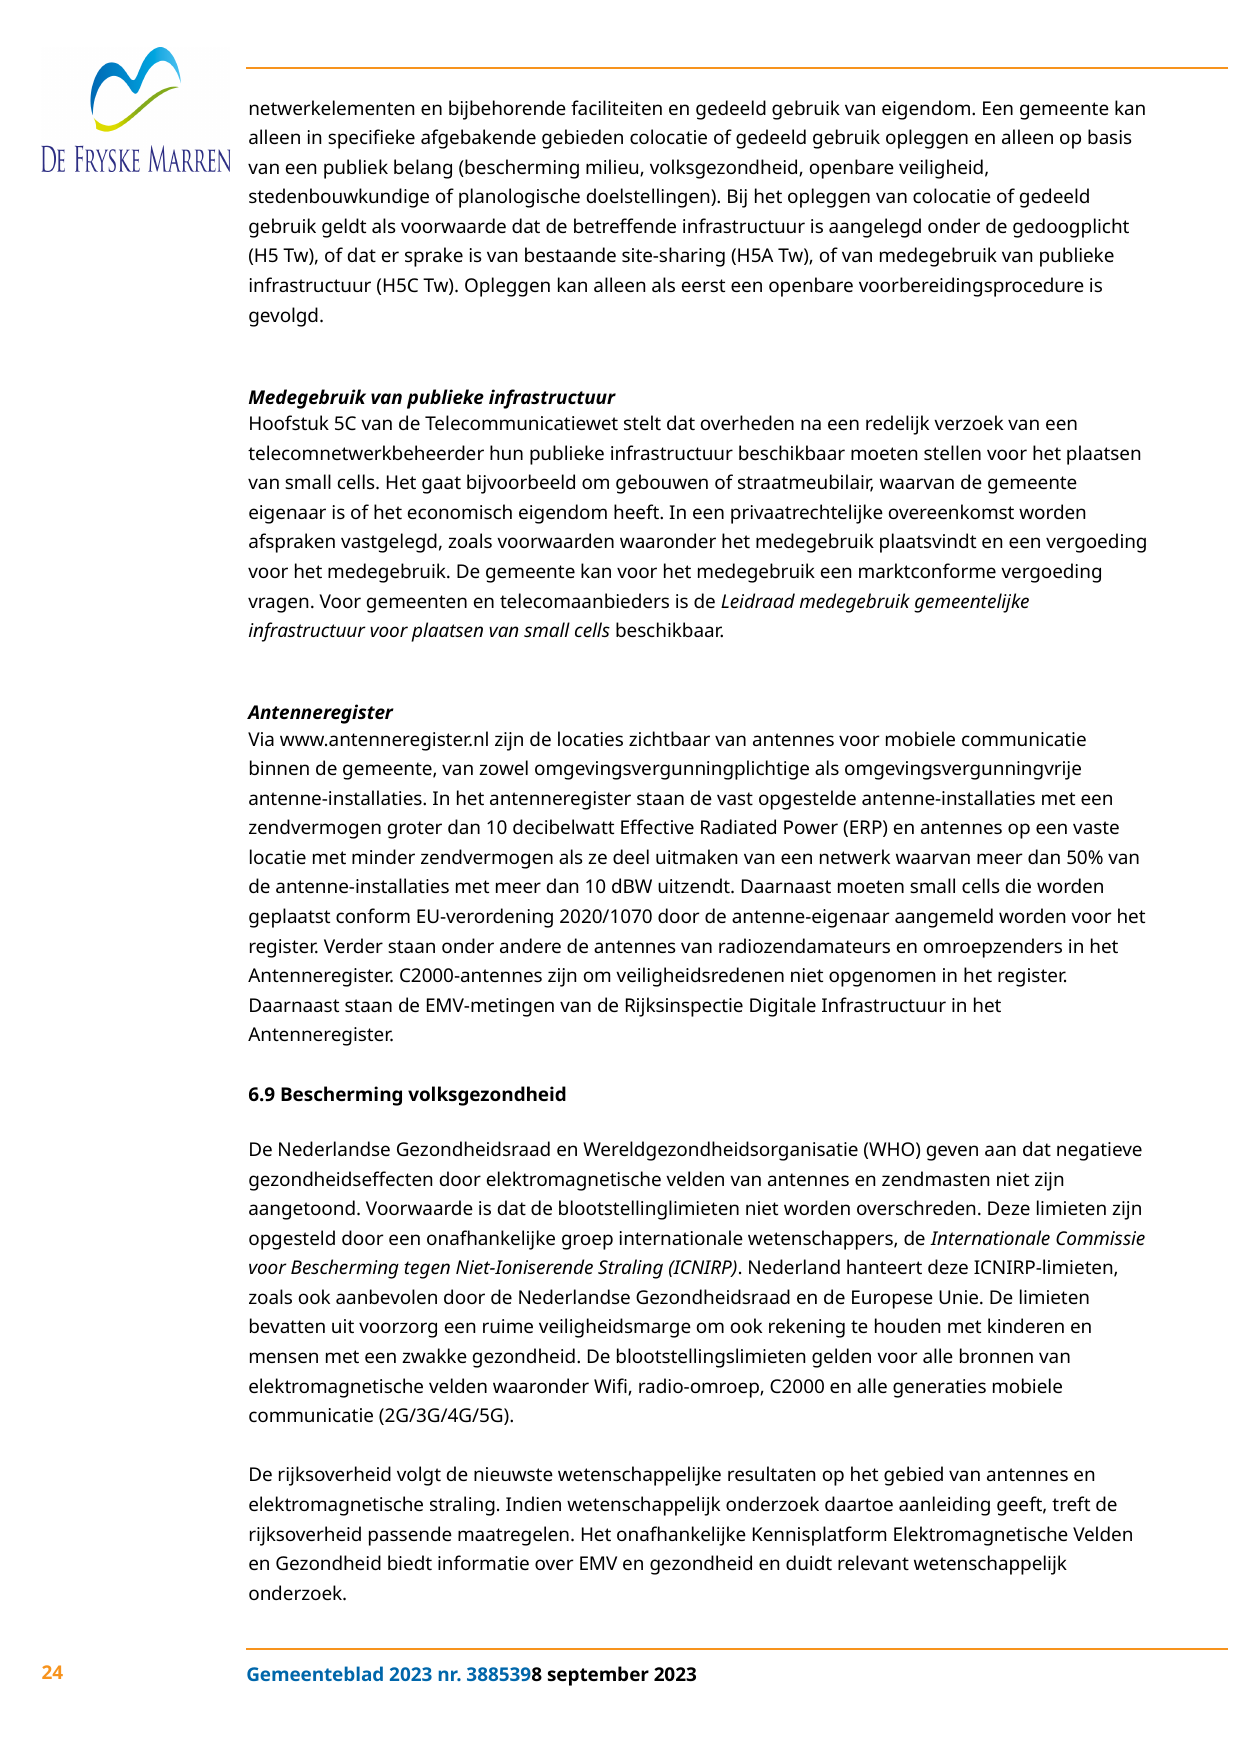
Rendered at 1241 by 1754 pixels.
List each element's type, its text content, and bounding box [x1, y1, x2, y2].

text Via www.antenneregister.nl zijn de locaties zichtbaar van antennes voor mobiele communicatie binnen de gemeente, van zowel omgevingsvergunningplichtige als omgevingsvergunningvrije antenne-installaties. In het antenneregister staan de vast opgestelde antenne-installaties met een zendvermogen groter dan 10 decibelwatt Effective Radiated Power (ERP) en antennes op een vaste locatie met minder zendvermogen als ze deel uitmaken van een netwerk waarvan meer dan 50% van de antenne-installaties met meer dan 10 dBW uitzendt. Daarnaast moeten small cells die worden geplaatst conform EU-verordening 2020/1070 door de antenne-eigenaar aangemeld worden voor het register. Verder staan onder andere de antennes van radiozendamateurs en omroepzenders in het Antenneregister. C2000-antennes zijn om veiligheidsredenen niet opgenomen in het register. Daarnaast staan de EMV-metingen van de Rijksinspectie Digitale Infrastructuur in het Antenneregister. [248, 726, 1152, 1047]
text De rijksoverheid volgt de nieuwste wetenschappelijke resultaten op het gebied van antennes en elektromagnetische straling. Indien wetenschappelijk onderzoek daartoe aanleiding geeft, treft de rijksoverheid passende maatregelen. Het onafhankelijke Kennisplatform Elektromagnetische Velden en Gezondheid biedt informatie over EMV en gezondheid en duidt relevant wetenschappelijk onderzoek. [248, 1462, 1152, 1606]
text Medegebruik van publieke infrastructuur [248, 382, 1152, 410]
text netwerkelementen en bijbehorende faciliteiten en gedeeld gebruik van eigendom. Een gemeente kan alleen in specifieke afgebakende gebieden colocatie of gedeeld gebruik opleggen en alleen op basis van een publiek belang (bescherming milieu, volksgezondheid, openbare veiligheid, stedenbouwkundige of planologische doelstellingen). Bij het opleggen van colocatie of gedeeld gebruik geldt als voorwaarde dat de betreffende infrastructuur is aangelegd onder de gedoogplicht (H5 Tw), of dat er sprake is van bestaande site-sharing (H5A Tw), of van medegebruik van publieke infrastructuur (H5C Tw). Opleggen kan alleen als eerst een openbare voorbereidingsprocedure is gevolgd. [248, 95, 1152, 328]
text De Nederlandse Gezondheidsraad en Wereldgezondheidsorganisatie (WHO) geven aan dat negatieve gezondheidseffecten door elektromagnetische velden van antennes en zendmasten niet zijn aangetoond. Voorwaarde is dat de blootstellinglimieten niet worden overschreden. Deze limieten zijn opgesteld door een onafhankelijke groep internationale wetenschappers, de Internationale Commissie voor Bescherming tegen Niet-Ioniserende Straling (ICNIRP). Nederland hanteert deze ICNIRP-limieten, zoals ook aanbevolen door de Nederlandse Gezondheidsraad en de Europese Unie. De limieten bevatten uit voorzorg een ruime veiligheidsmarge om ook rekening te houden met kinderen en mensen met een zwakke gezondheid. De blootstellingslimieten gelden voor alle bronnen van elektromagnetische velden waaronder Wifi, radio-omroep, C2000 en alle generaties mobiele communicatie (2G/3G/4G/5G). [248, 1136, 1152, 1428]
text 6.9 Bescherming volksgezondheid [248, 1081, 1152, 1107]
picture [41, 47, 231, 172]
text Antenneregister [248, 697, 1152, 726]
text Hoofstuk 5C van de Telecommunicatiewet stelt dat overheden na een redelijk verzoek van een telecomnetwerkbeheerder hun publieke infrastructuur beschikbaar moeten stellen voor het plaatsen van small cells. Het gaat bijvoorbeeld om gebouwen of straatmeubilair, waarvan de gemeente eigenaar is of het economisch eigendom heeft. In een privaatrechtelijke overeenkomst worden afspraken vastgelegd, zoals voorwaarden waaronder het medegebruik plaatsvindt en een vergoeding voor het medegebruik. De gemeente kan voor het medegebruik een marktconforme vergoeding vragen. Voor gemeenten en telecomaanbieders is de Leidraad medegebruik gemeentelijke infrastructuur voor plaatsen van small cells beschikbaar. [248, 410, 1152, 643]
